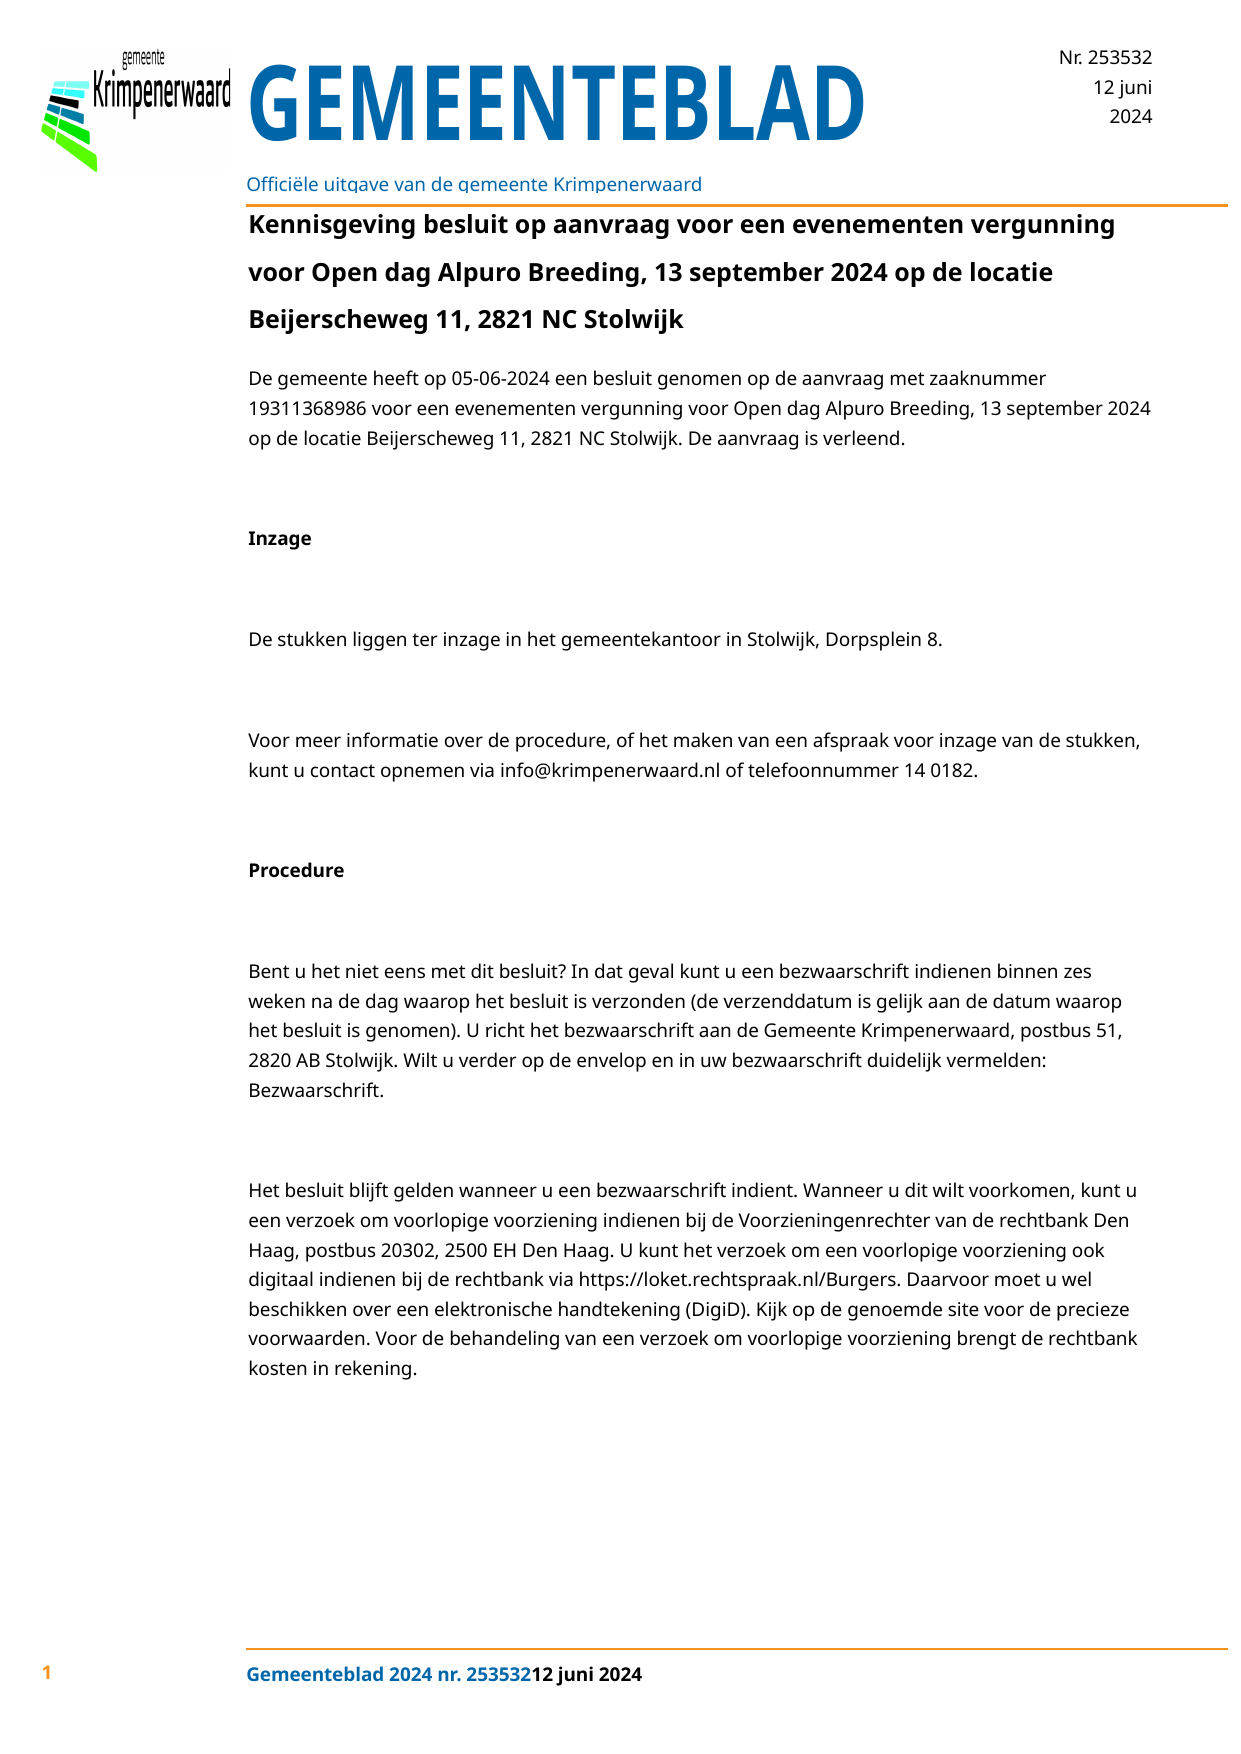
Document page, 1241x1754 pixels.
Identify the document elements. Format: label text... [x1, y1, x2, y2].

picture [41, 47, 231, 172]
text Kennisgeving besluit op aanvraag voor een evenementen vergunning voor Open dag Alpuro Breeding, 13 september 2024 op de locatie Beijerscheweg 11, 2821 NC Stolwijk [248, 207, 1152, 336]
text Het besluit blijft gelden wanneer u een bezwaarschrift indient. Wanneer u dit wilt voorkomen, kunt u een verzoek om voorlopige voorziening indienen bij de Voorzieningenrechter van de rechtbank Den Haag, postbus 20302, 2500 EH Den Haag. U kunt het verzoek om een voorlopige voorziening ook digitaal indienen bij de rechtbank via https://loket.rechtspraak.nl/Burgers. Daarvoor moet u wel beschikken over een elektronische handtekening (DigiD). Kijk op de genoemde site voor de precieze voorwaarden. Voor de behandeling van een verzoek om voorlopige voorziening brengt de rechtbank kosten in rekening. [248, 1178, 1152, 1381]
text De gemeente heeft op 05-06-2024 een besluit genomen op de aanvraag met zaaknummer 19311368986 voor een evenementen vergunning voor Open dag Alpuro Breeding, 13 september 2024 op de locatie Beijerscheweg 11, 2821 NC Stolwijk. De aanvraag is verleend. [248, 366, 1152, 450]
text Inzage [248, 526, 1152, 551]
text Procedure [248, 858, 1152, 883]
text Bent u het niet eens met dit besluit? In dat geval kunt u een bezwaarschrift indienen binnen zes weken na de dag waarop het besluit is verzonden (de verzenddatum is gelijk aan de datum waarop het besluit is genomen). U richt het bezwaarschrift aan de Gemeente Krimpenerwaard, postbus 51, 2820 AB Stolwijk. Wilt u verder op de envelop en in uw bezwaarschrift duidelijk vermelden: Bezwaarschrift. [248, 958, 1152, 1102]
text Voor meer informatie over de procedure, of het maken van een afspraak voor inzage van de stukken, kunt u contact opnemen via info@krimpenerwaard.nl of telefoonnummer 14 0182. [248, 727, 1152, 782]
text De stukken liggen ter inzage in het gemeentekantoor in Stolwijk, Dorpsplein 8. [248, 626, 1152, 652]
